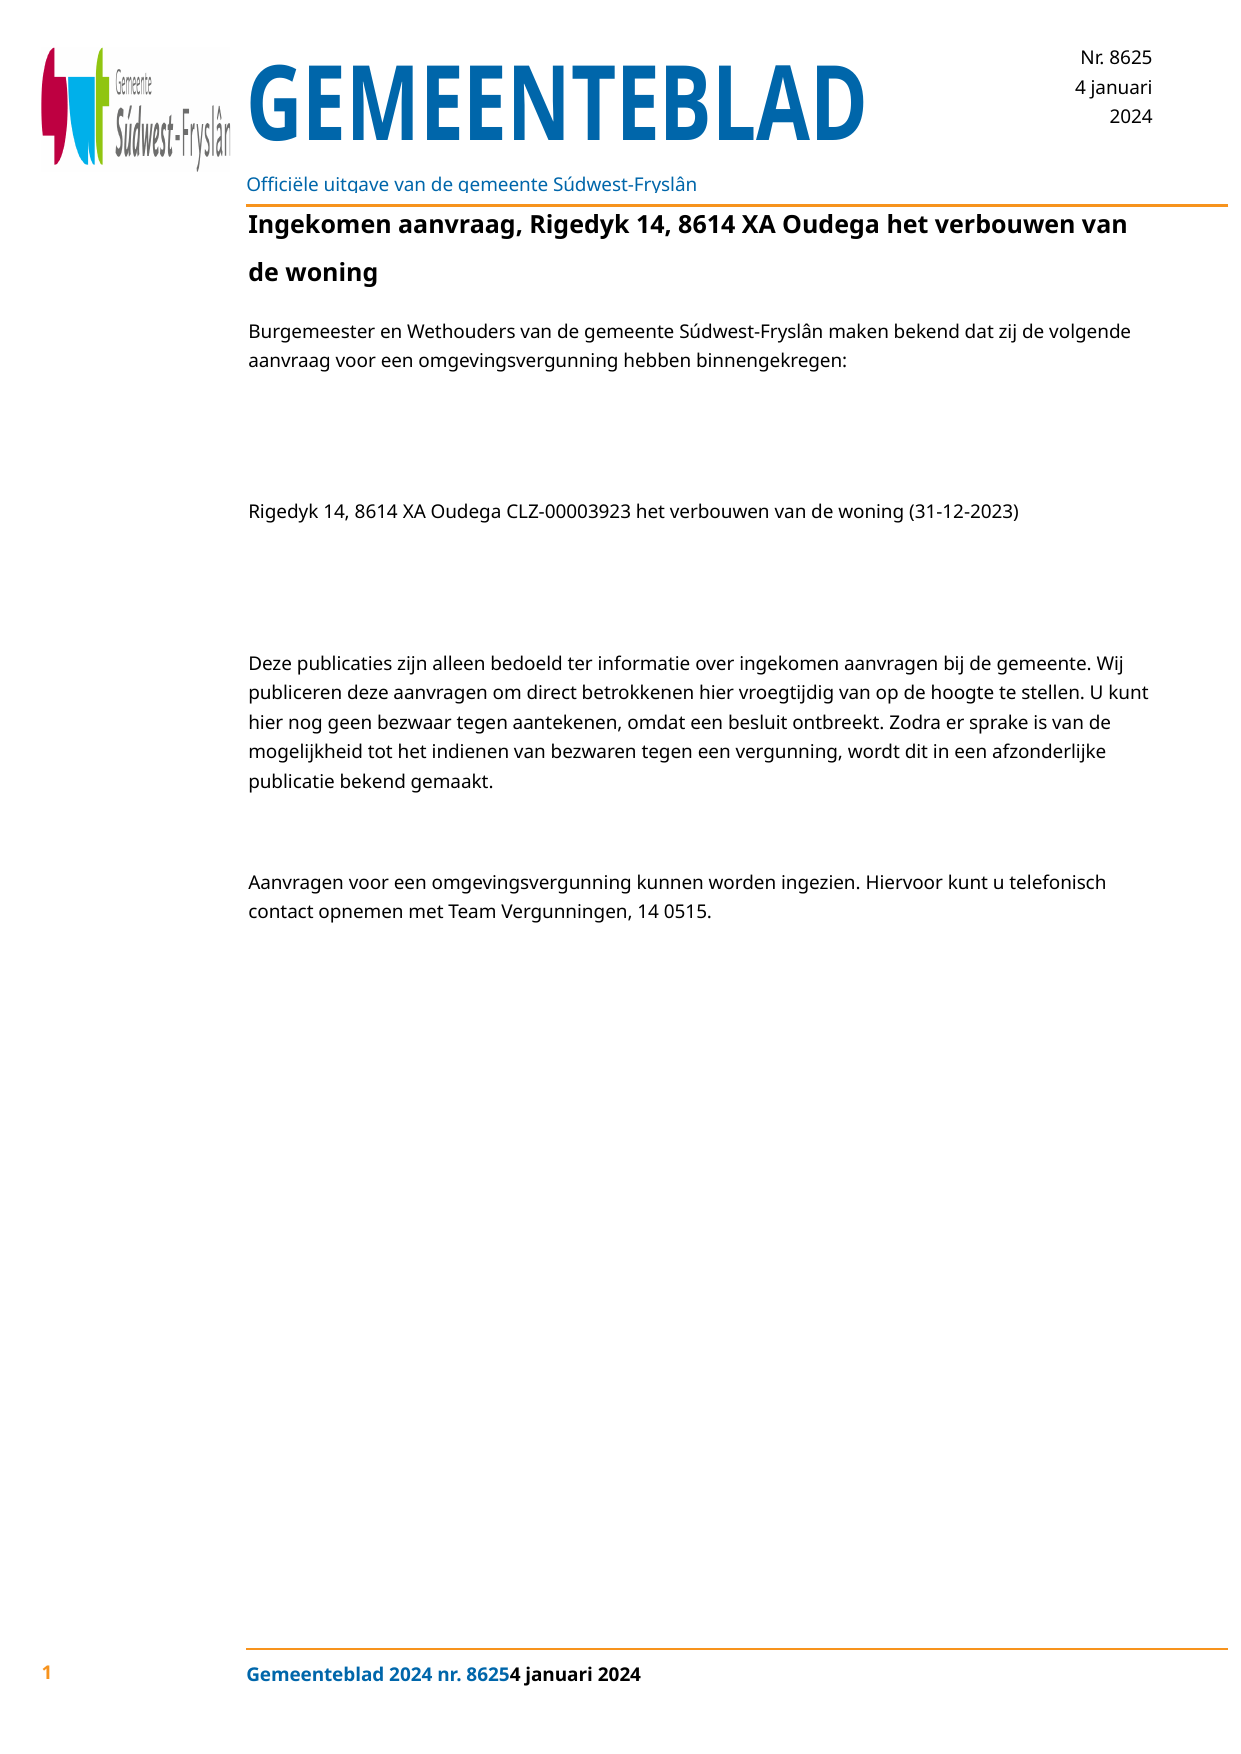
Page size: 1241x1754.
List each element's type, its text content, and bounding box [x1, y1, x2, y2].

text Aanvragen voor een omgevingsvergunning kunnen worden ingezien. Hiervoor kunt u telefonisch contact opnemen met Team Vergunningen, 14 0515. [248, 869, 1152, 924]
text Burgemeester en Wethouders van de gemeente Súdwest-Fryslân maken bekend dat zij de volgende aanvraag voor een omgevingsvergunning hebben binnengekregen: [248, 318, 1152, 373]
picture [41, 47, 231, 172]
text Ingekomen aanvraag, Rigedyk 14, 8614 XA Oudega het verbouwen van de woning [248, 207, 1152, 288]
text Deze publicaties zijn alleen bedoeld ter informatie over ingekomen aanvragen bij de gemeente. Wij publiceren deze aanvragen om direct betrokkenen hier vroegtijdig van op de hoogte te stellen. U kunt hier nog geen bezwaar tegen aantekenen, omdat een besluit ontbreekt. Zodra er sprake is van de mogelijkheid tot het indienen van bezwaren tegen een vergunning, wordt dit in een afzonderlijke publicatie bekend gemaakt. [248, 650, 1152, 794]
text Rigedyk 14, 8614 XA Oudega CLZ-00003923 het verbouwen van de woning (31-12-2023) [248, 499, 1152, 524]
